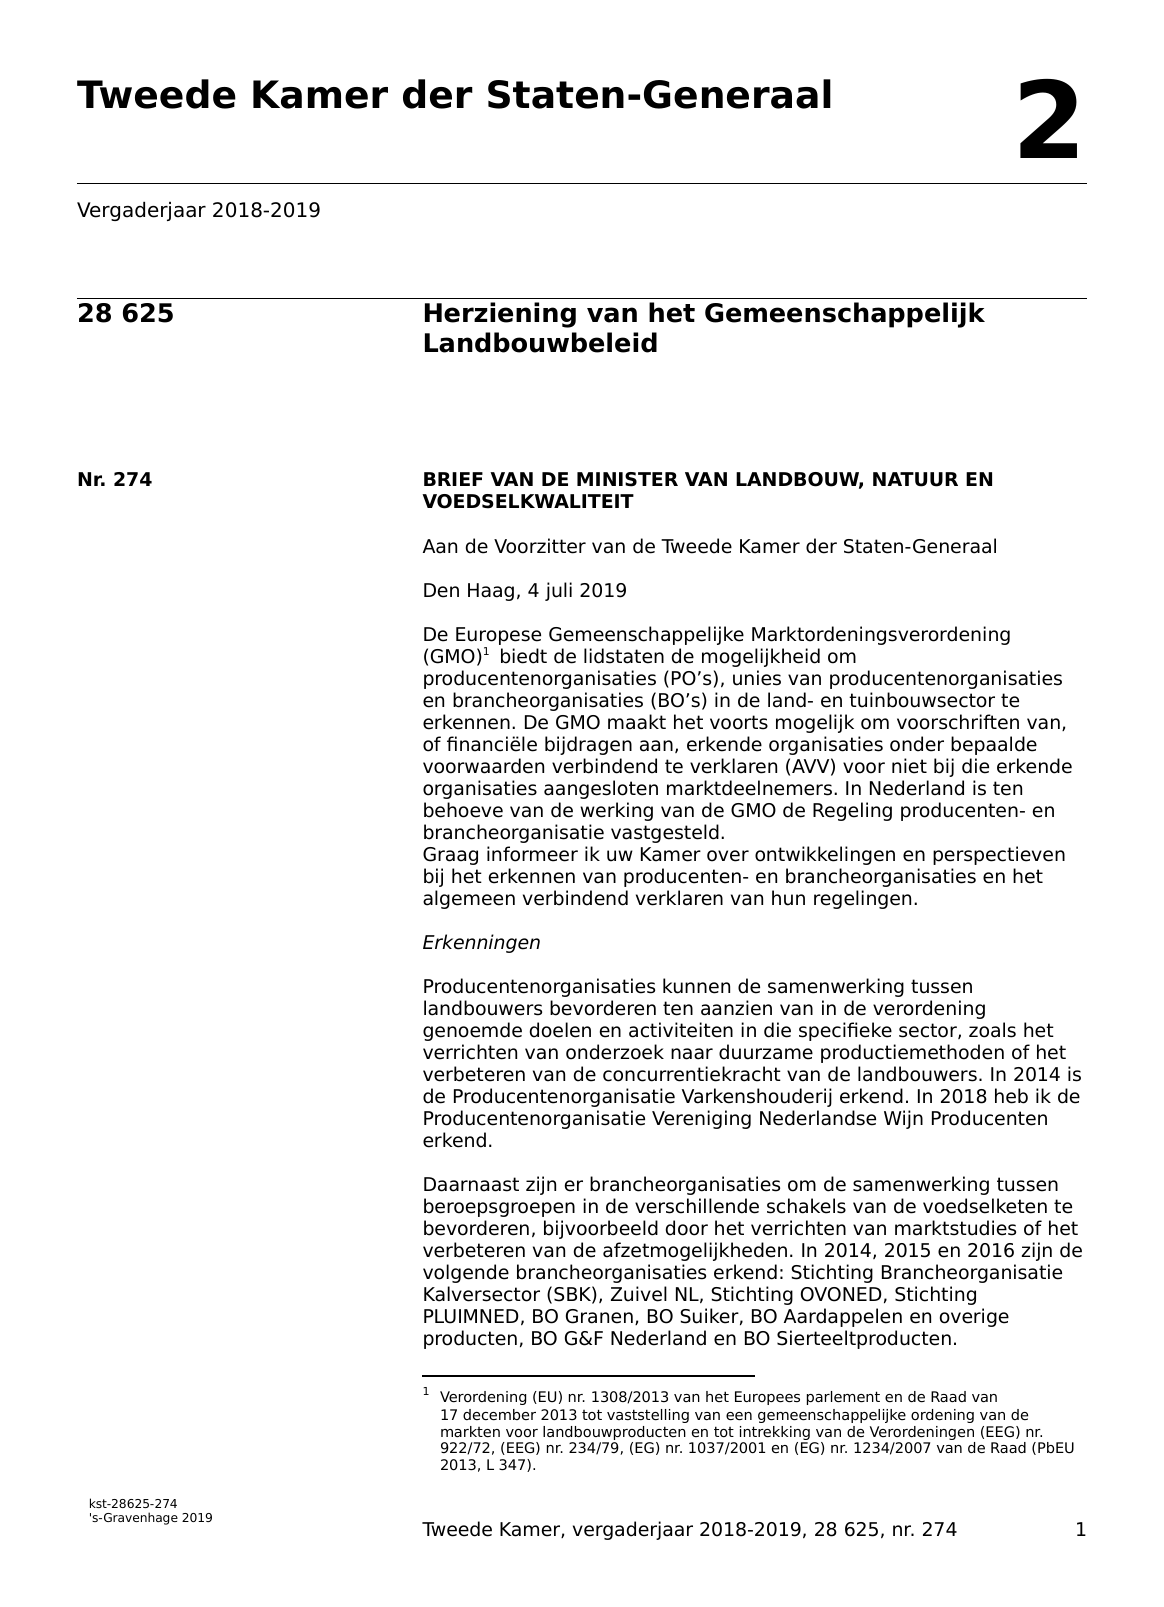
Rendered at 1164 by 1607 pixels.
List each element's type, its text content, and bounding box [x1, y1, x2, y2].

text De Europese Gemeenschappelijke Marktordeningsverordening (GMO) biedt de lidstaten de mogelijkheid om producentenorganisaties (PO’s), unies van producentenorganisaties en brancheorganisaties (BO’s) in de land- en tuinbouwsector te erkennen. De GMO maakt het voorts mogelijk om voorschriften van, of financiële bijdragen aan, erkende organisaties onder bepaalde voorwaarden verbindend te verklaren (AVV) voor niet bij die erkende organisaties aangesloten marktdeelnemers. In Nederland is ten behoeve van de werking van de GMO de Regeling producenten- en brancheorganisatie vastgesteld. [422, 624, 1087, 844]
text Graag informeer ik uw Kamer over ontwikkelingen en perspectieven bij het erkennen van producenten- en brancheorganisaties en het algemeen verbindend verklaren van hun regelingen. [422, 844, 1087, 909]
text Den Haag, 4 juli 2019 [422, 580, 1087, 602]
table_header 2 [886, 59, 1087, 183]
text Aan de Voorzitter van de Tweede Kamer der Staten-Generaal [422, 536, 1087, 557]
subtitle Nr. 274 BRIEF VAN DE MINISTER VAN LANDBOUW, NATUUR EN VOEDSELKWALITEIT [77, 469, 1087, 513]
table_header Tweede Kamer der Staten-Generaal [77, 59, 886, 183]
text Verordening (EU) nr. 1308/2013 van het Europees parlement en de Raad van 17 december 2013 tot vaststelling van een gemeenschappelijke ordening van de markten voor landbouwproducten en tot intrekking van de Verordeningen (EEG) nr. 922/72, (EEG) nr. 234/79, (EG) nr. 1037/2001 en (EG) nr. 1234/2007 van de Raad (PbEU 2013, L 347). [422, 1385, 1087, 1474]
text 's-Gravenhage 2019 [88, 1511, 323, 1525]
text kst-28625-274 [88, 1497, 323, 1511]
text Producentenorganisaties kunnen de samenwerking tussen landbouwers bevorderen ten aanzien van in de verordening genoemde doelen en activiteiten in die specifieke sector, zoals het verrichten van onderzoek naar duurzame productiemethoden of het verbeteren van de concurrentiekracht van de landbouwers. In 2014 is de Producentenorganisatie Varkenshouderij erkend. In 2018 heb ik de Producentenorganisatie Vereniging Nederlandse Wijn Producenten erkend. [422, 976, 1087, 1152]
table_cell Vergaderjaar 2018-2019 [77, 184, 1087, 298]
subtitle 28 625 Herziening van het Gemeenschappelijk Landbouwbeleid [77, 299, 1087, 358]
text Daarnaast zijn er brancheorganisaties om de samenwerking tussen beroepsgroepen in de verschillende schakels van de voedselketen te bevorderen, bijvoorbeeld door het verrichten van marktstudies of het verbeteren van de afzetmogelijkheden. In 2014, 2015 en 2016 zijn de volgende brancheorganisaties erkend: Stichting Brancheorganisatie Kalversector (SBK), Zuivel NL, Stichting OVONED, Stichting PLUIMNED, BO Granen, BO Suiker, BO Aardappelen en overige producten, BO G&F Nederland en BO Sierteeltproducten. [422, 1174, 1087, 1350]
subtitle Erkenningen [422, 932, 1087, 954]
